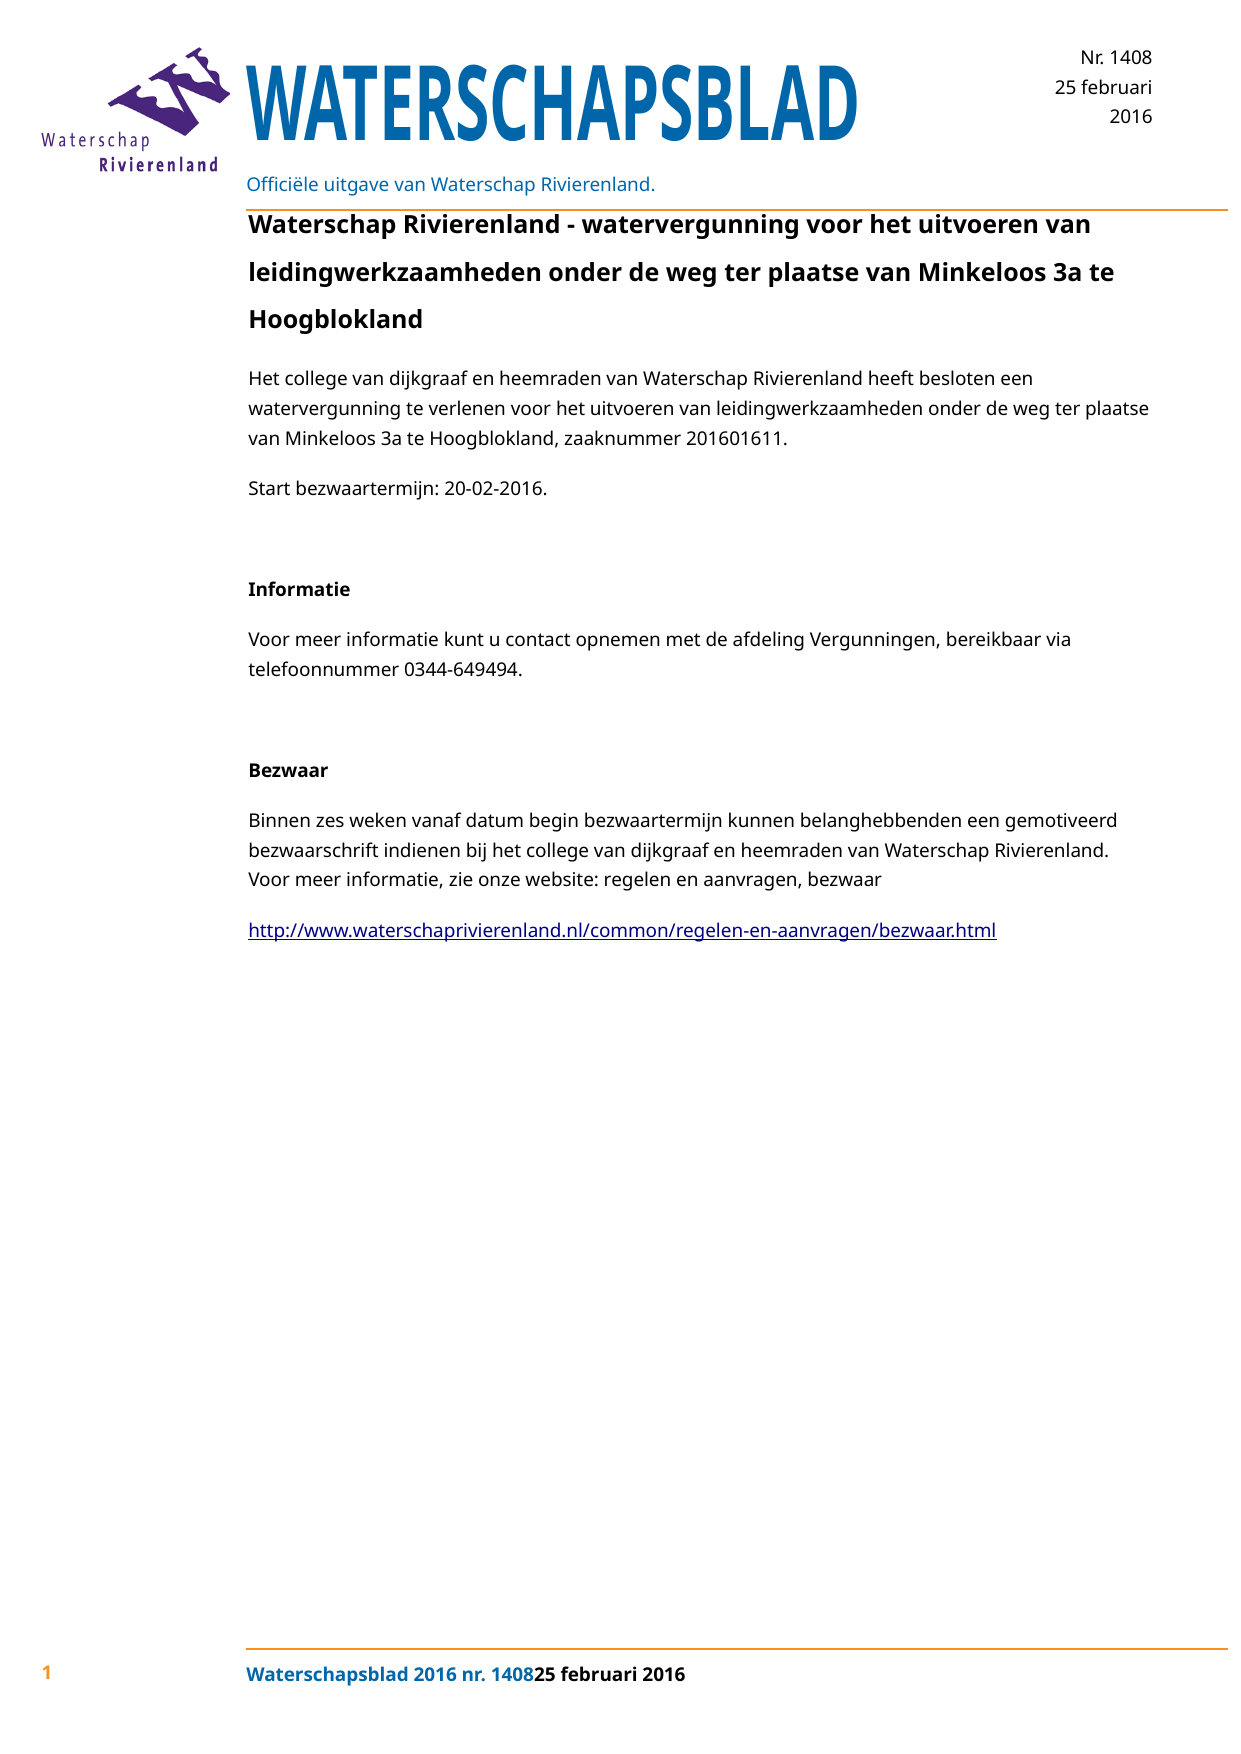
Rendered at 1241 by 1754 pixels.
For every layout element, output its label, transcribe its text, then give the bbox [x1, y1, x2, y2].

text Binnen zes weken vanaf datum begin bezwaartermijn kunnen belanghebbenden een gemotiveerd bezwaarschrift indienen bij het college van dijkgraaf en heemraden van Waterschap Rivierenland. Voor meer informatie, zie onze website: regelen en aanvragen, bezwaar [248, 807, 1152, 892]
text Waterschap Rivierenland - watervergunning voor het uitvoeren van leidingwerkzaamheden onder de weg ter plaatse van Minkeloos 3a te Hoogblokland [248, 211, 1152, 336]
text Voor meer informatie kunt u contact opnemen met de afdeling Vergunningen, bereikbaar via telefoonnummer 0344-649494. [248, 626, 1152, 682]
picture [41, 47, 231, 172]
text Het college van dijkgraaf en heemraden van Waterschap Rivierenland heeft besloten een watervergunning te verlenen voor het uitvoeren van leidingwerkzaamheden onder de weg ter plaatse van Minkeloos 3a te Hoogblokland, zaaknummer 201601611. [248, 366, 1152, 450]
text Informatie [248, 576, 1152, 602]
text Start bezwaartermijn: 20-02-2016. [248, 475, 1152, 501]
text http://www.waterschaprivierenland.nl/common/regelen-en-aanvragen/bezwaar.html [248, 917, 1152, 942]
text Bezwaar [248, 757, 1152, 782]
